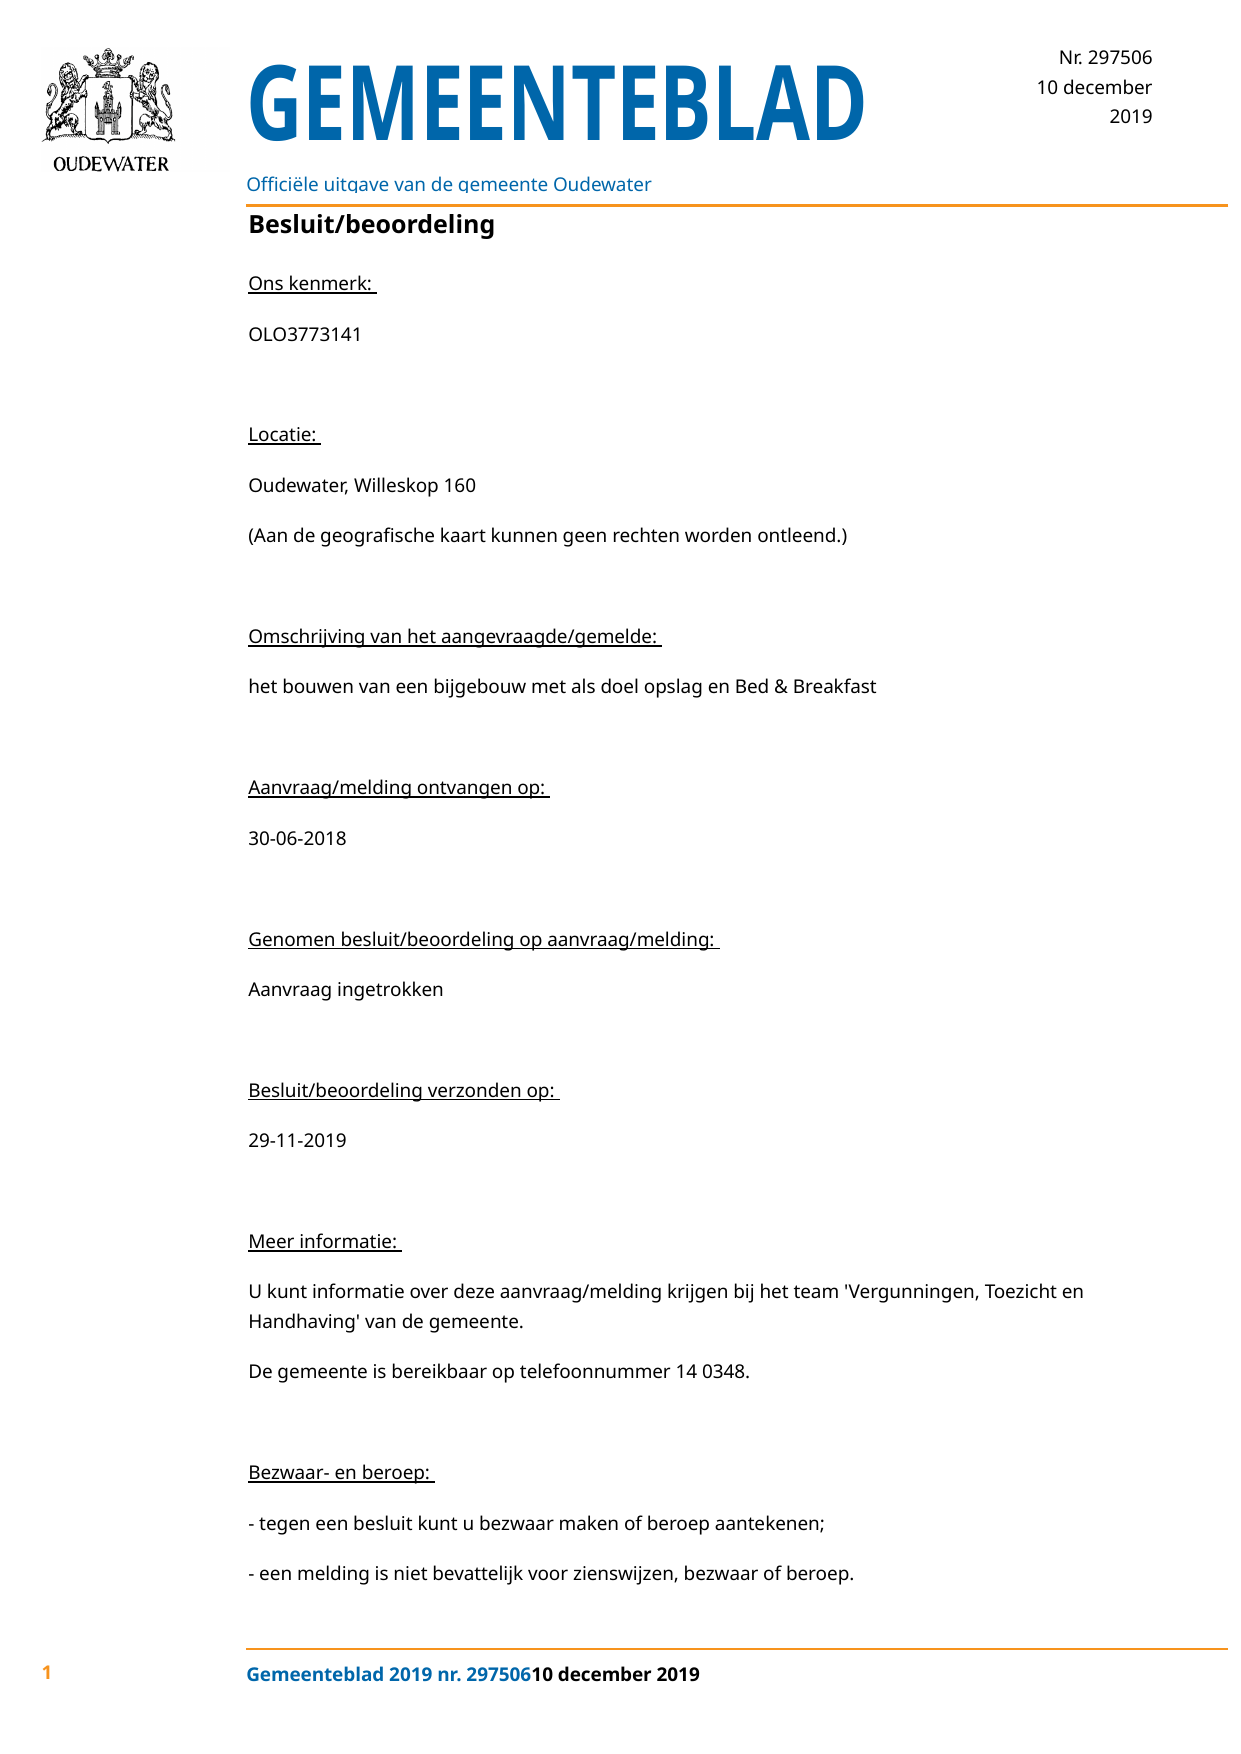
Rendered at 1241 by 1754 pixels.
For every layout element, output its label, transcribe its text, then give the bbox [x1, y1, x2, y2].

text Aanvraag ingetrokken [248, 976, 1152, 1002]
text De gemeente is bereikbaar op telefoonnummer 14 0348. [248, 1359, 1152, 1384]
text (Aan de geografische kaart kunnen geen rechten worden ontleend.) [248, 522, 1152, 548]
text Oudewater, Willeskop 160 [248, 472, 1152, 498]
text OLO3773141 [248, 321, 1152, 346]
text Ons kenmerk: [248, 270, 1152, 296]
text Genomen besluit/beoordeling op aanvraag/melding: [248, 926, 1152, 951]
text - tegen een besluit kunt u bezwaar maken of beroep aantekenen; [248, 1510, 1152, 1536]
text - een melding is niet bevattelijk voor zienswijzen, bezwaar of beroep. [248, 1560, 1152, 1586]
text Bezwaar- en beroep: [248, 1459, 1152, 1485]
text Locatie: [248, 422, 1152, 447]
text Aanvraag/melding ontvangen op: [248, 774, 1152, 800]
text U kunt informatie over deze aanvraag/melding krijgen bij het team 'Vergunningen, Toezicht en Handhaving' van de gemeente. [248, 1279, 1152, 1334]
picture [41, 47, 231, 172]
text Besluit/beoordeling verzonden op: [248, 1077, 1152, 1103]
text 29-11-2019 [248, 1127, 1152, 1153]
text 30-06-2018 [248, 825, 1152, 851]
text Omschrijving van het aangevraagde/gemelde: [248, 623, 1152, 649]
text het bouwen van een bijgebouw met als doel opslag en Bed & Breakfast [248, 674, 1152, 699]
text Meer informatie: [248, 1228, 1152, 1254]
text Besluit/beoordeling [248, 207, 1152, 241]
